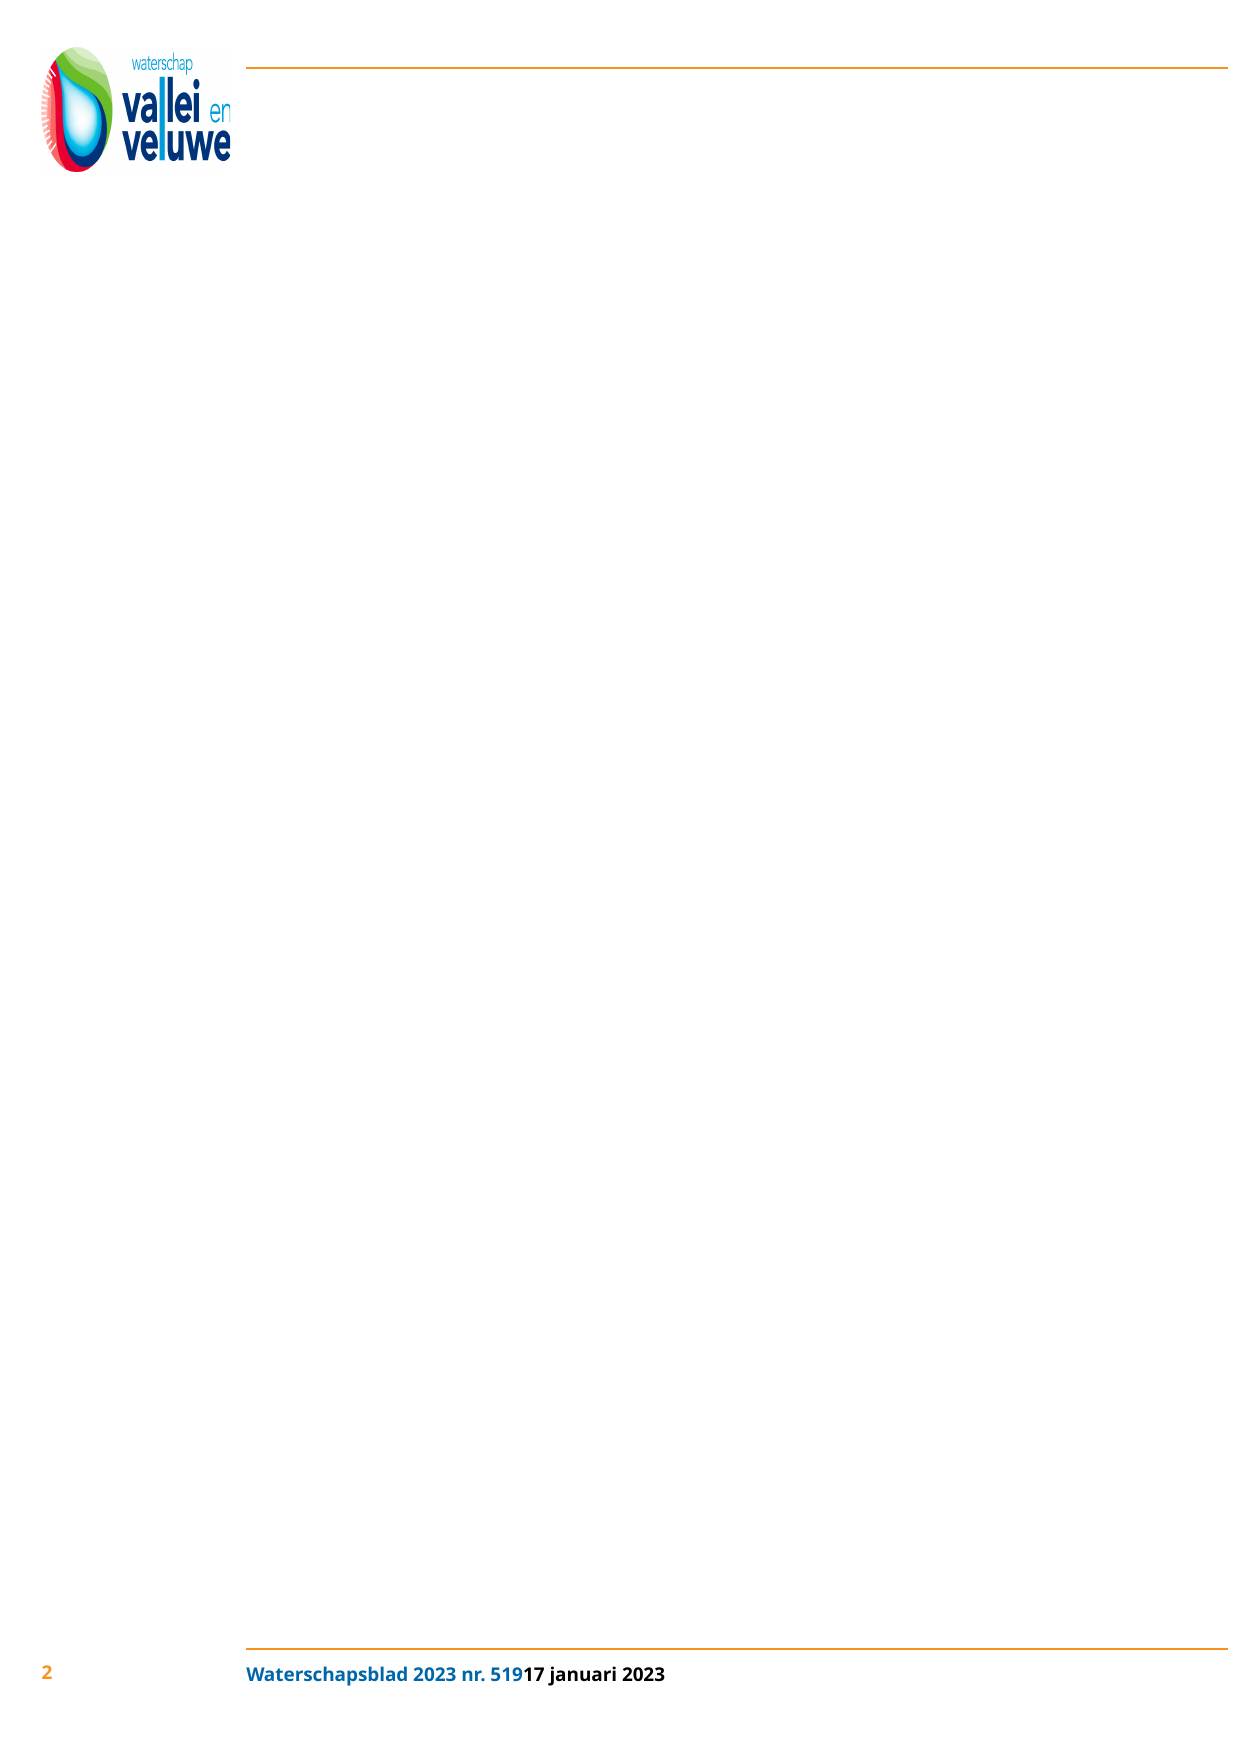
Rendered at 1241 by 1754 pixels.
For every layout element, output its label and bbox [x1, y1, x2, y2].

picture [41, 47, 231, 172]
